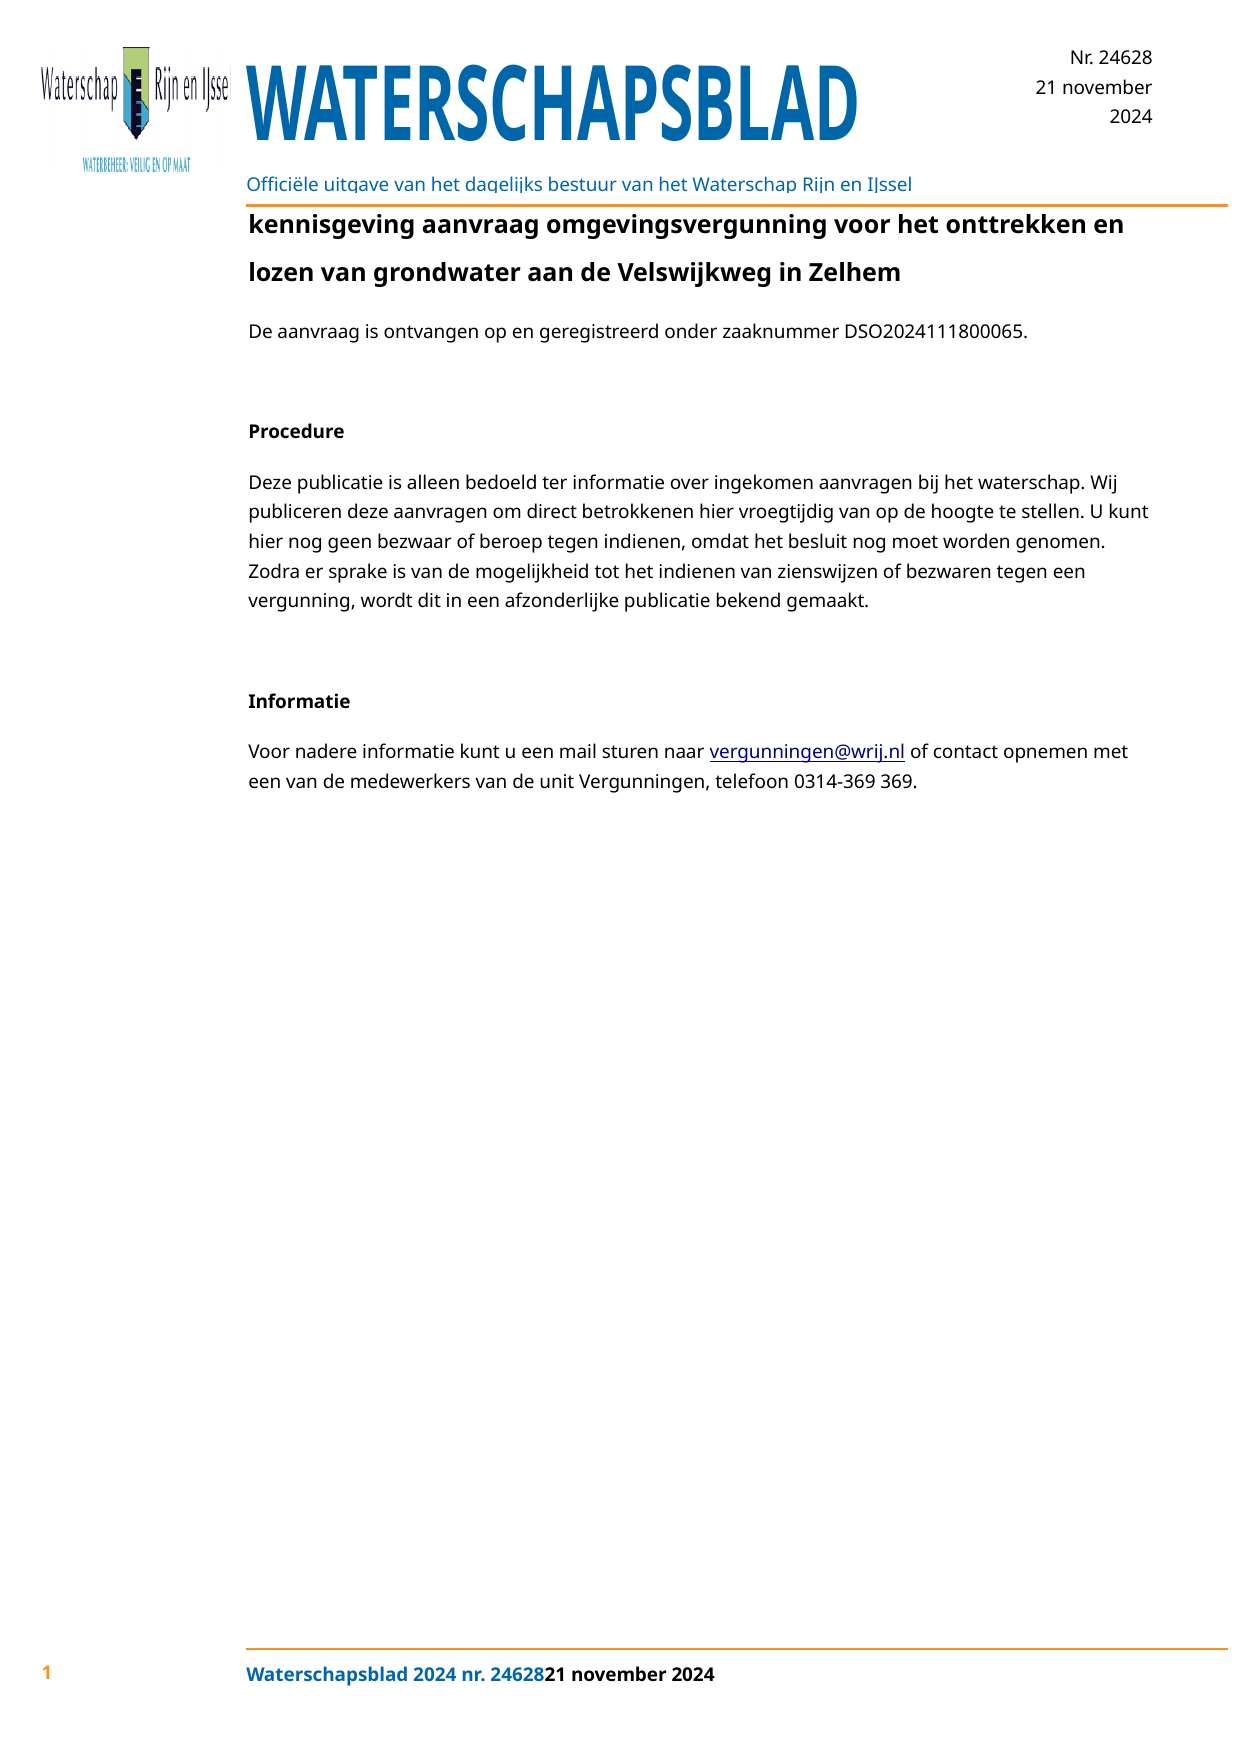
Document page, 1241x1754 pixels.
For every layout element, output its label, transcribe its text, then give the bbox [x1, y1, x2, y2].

picture [41, 47, 231, 172]
text Voor nadere informatie kunt u een mail sturen naar vergunningen@wrij.nl of contact opnemen met een van de medewerkers van de unit Vergunningen, telefoon 0314-369 369. [248, 739, 1152, 794]
text kennisgeving aanvraag omgevingsvergunning voor het onttrekken en lozen van grondwater aan de Velswijkweg in Zelhem [248, 207, 1152, 288]
text De aanvraag is ontvangen op en geregistreerd onder zaaknummer DSO2024111800065. [248, 318, 1152, 344]
text Deze publicatie is alleen bedoeld ter informatie over ingekomen aanvragen bij het waterschap. Wij publiceren deze aanvragen om direct betrokkenen hier vroegtijdig van op de hoogte te stellen. U kunt hier nog geen bezwaar of beroep tegen indienen, omdat het besluit nog moet worden genomen. Zodra er sprake is van de mogelijkheid tot het indienen van zienswijzen of bezwaren tegen een vergunning, wordt dit in een afzonderlijke publicatie bekend gemaakt. [248, 469, 1152, 613]
text Procedure [248, 419, 1152, 444]
text Informatie [248, 688, 1152, 714]
